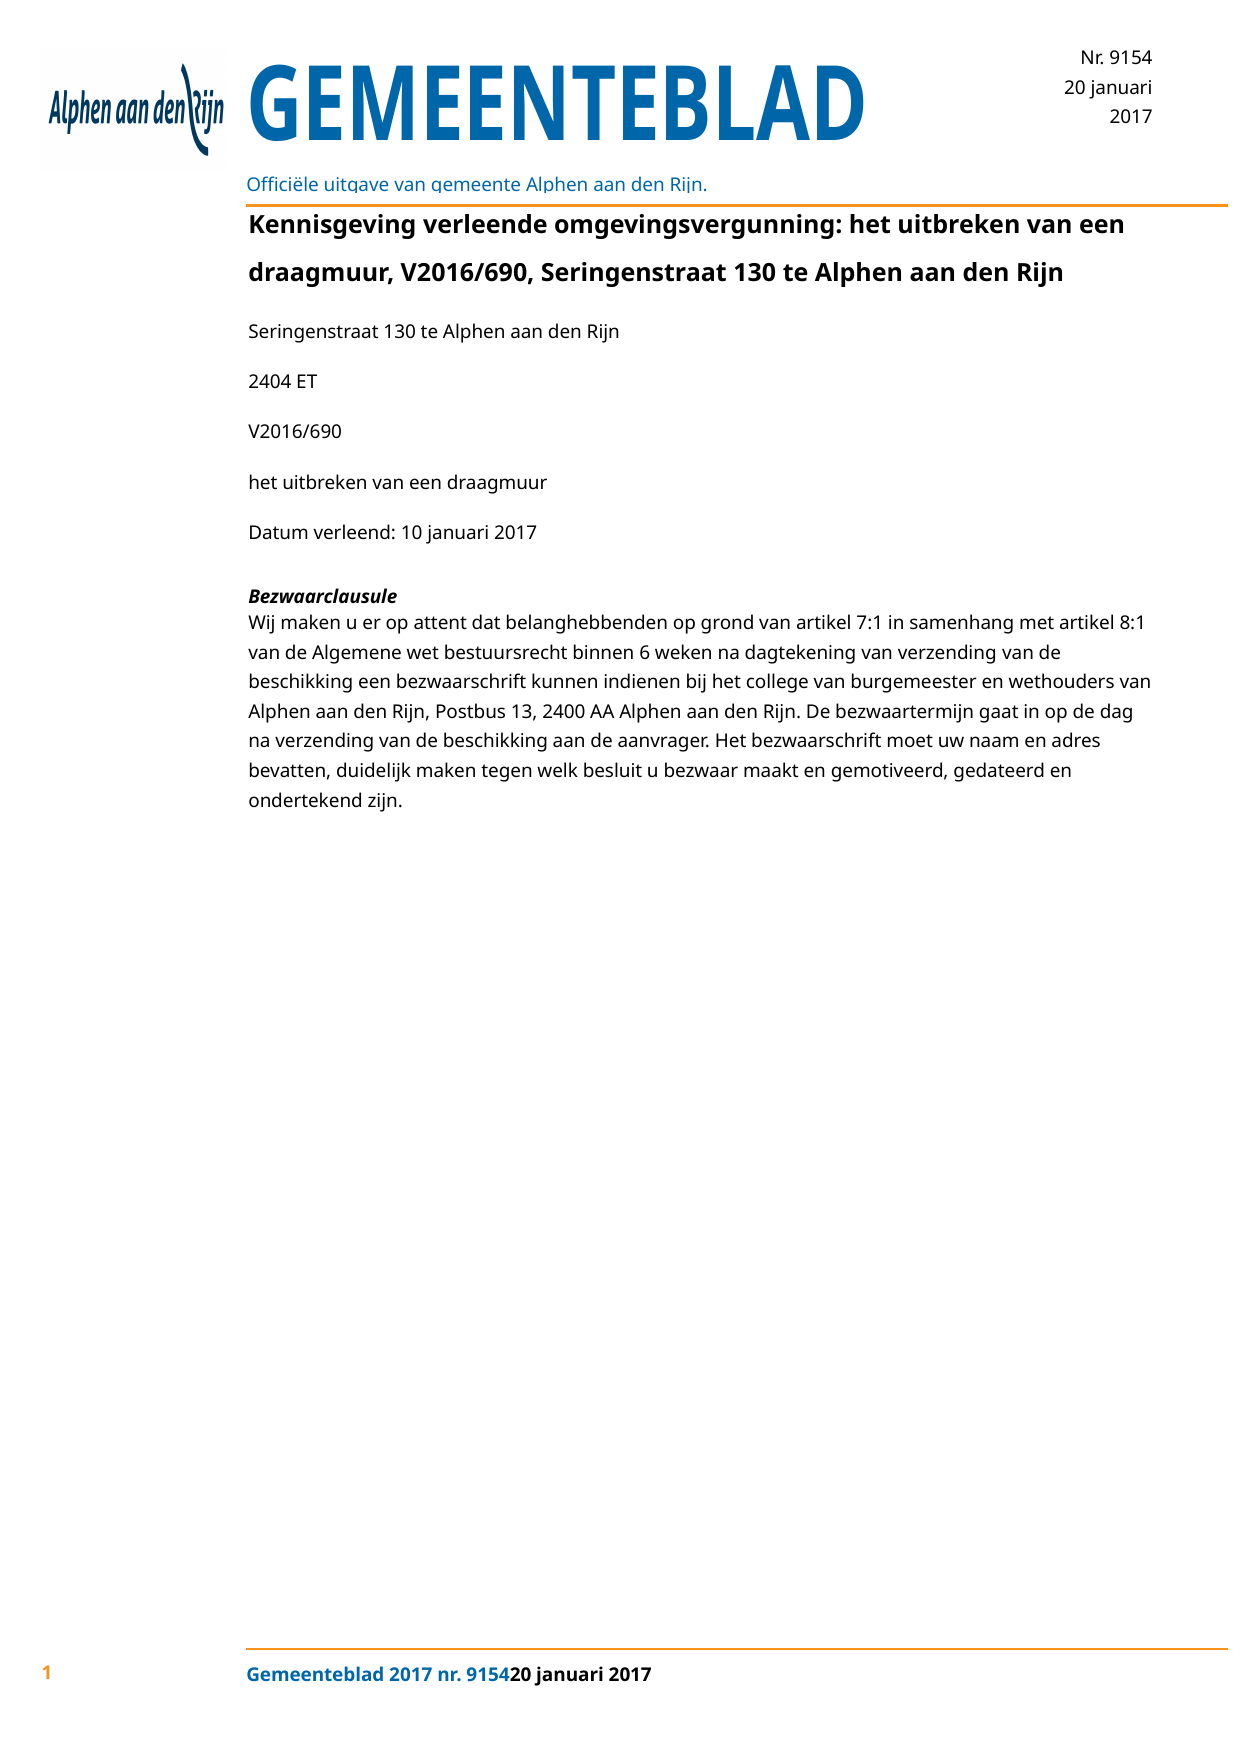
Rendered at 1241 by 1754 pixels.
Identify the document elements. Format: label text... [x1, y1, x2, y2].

text 2404 ET [248, 368, 1152, 394]
picture [41, 47, 231, 172]
text Bezwaarclausule [248, 583, 1152, 609]
text Seringenstraat 130 te Alphen aan den Rijn [248, 318, 1152, 344]
text V2016/690 [248, 419, 1152, 444]
text Datum verleend: 10 januari 2017 [248, 519, 1152, 545]
text het uitbreken van een draagmuur [248, 469, 1152, 495]
text Kennisgeving verleende omgevingsvergunning: het uitbreken van een draagmuur, V2016/690, Seringenstraat 130 te Alphen aan den Rijn [248, 207, 1152, 288]
text Wij maken u er op attent dat belanghebbenden op grond van artikel 7:1 in samenhang met artikel 8:1 van de Algemene wet bestuursrecht binnen 6 weken na dagtekening van verzending van de beschikking een bezwaarschrift kunnen indienen bij het college van burgemeester en wethouders van Alphen aan den Rijn, Postbus 13, 2400 AA Alphen aan den Rijn. De bezwaartermijn gaat in op de dag na verzending van de beschikking aan de aanvrager. Het bezwaarschrift moet uw naam en adres bevatten, duidelijk maken tegen welk besluit u bezwaar maakt en gemotiveerd, gedateerd en ondertekend zijn. [248, 609, 1152, 812]
